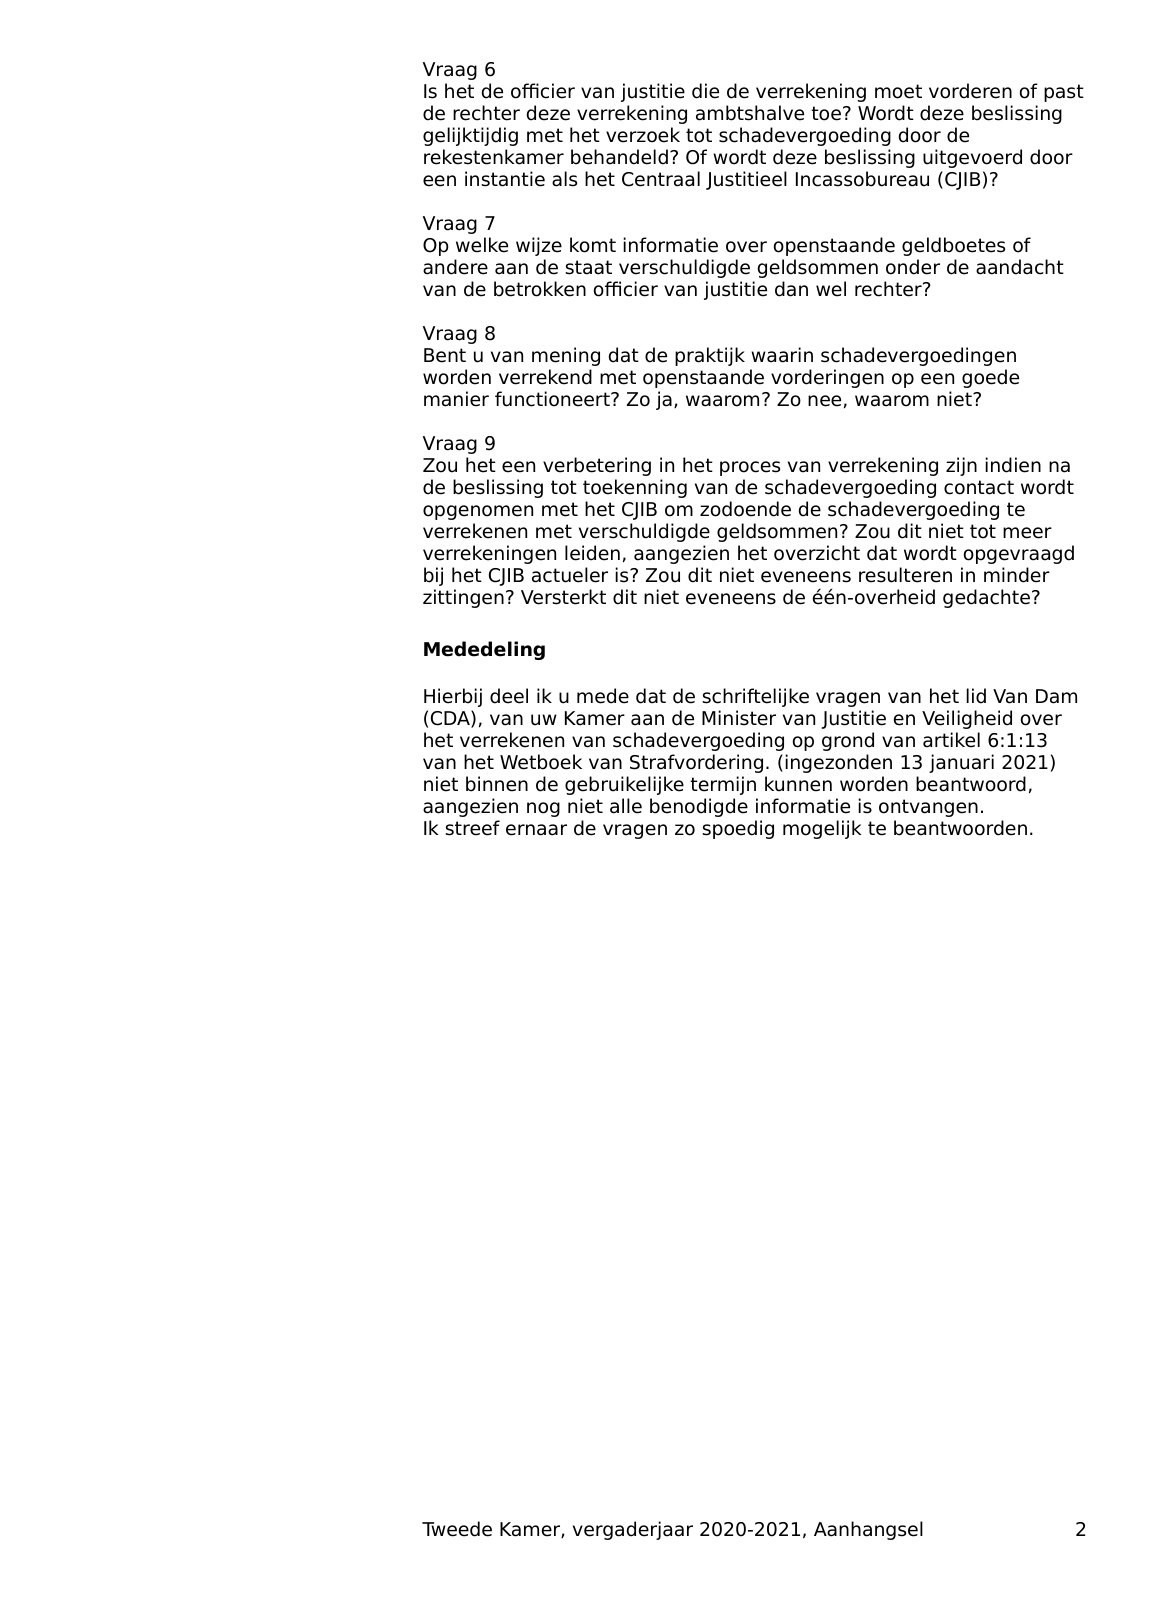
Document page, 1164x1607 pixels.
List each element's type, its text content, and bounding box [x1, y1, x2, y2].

text Zou het een verbetering in het proces van verrekening zijn indien na de beslissing tot toekenning van de schadevergoeding contact wordt opgenomen met het CJIB om zodoende de schadevergoeding te verrekenen met verschuldigde geldsommen? Zou dit niet tot meer verrekeningen leiden, aangezien het overzicht dat wordt opgevraagd bij het CJIB actueler is? Zou dit niet eveneens resulteren in minder zittingen? Versterkt dit niet eveneens de één-overheid gedachte? [422, 455, 1087, 609]
text Vraag 9 [422, 433, 1087, 455]
text Hierbij deel ik u mede dat de schriftelijke vragen van het lid Van Dam (CDA), van uw Kamer aan de Minister van Justitie en Veiligheid over het verrekenen van schadevergoeding op grond van artikel 6:1:13 van het Wetboek van Strafvordering. (ingezonden 13 januari 2021) niet binnen de gebruikelijke termijn kunnen worden beantwoord, aangezien nog niet alle benodigde informatie is ontvangen. [422, 686, 1087, 818]
subtitle Mededeling [422, 639, 1087, 661]
text Bent u van mening dat de praktijk waarin schadevergoedingen worden verrekend met openstaande vorderingen op een goede manier functioneert? Zo ja, waarom? Zo nee, waarom niet? [422, 345, 1087, 411]
text Vraag 8 [422, 323, 1087, 345]
text Is het de officier van justitie die de verrekening moet vorderen of past de rechter deze verrekening ambtshalve toe? Wordt deze beslissing gelijktijdig met het verzoek tot schadevergoeding door de rekestenkamer behandeld? Of wordt deze beslissing uitgevoerd door een instantie als het Centraal Justitieel Incassobureau (CJIB)? [422, 81, 1087, 191]
text Vraag 6 [422, 59, 1087, 81]
text Vraag 7 [422, 213, 1087, 235]
text Ik streef ernaar de vragen zo spoedig mogelijk te beantwoorden. [422, 818, 1087, 840]
text Op welke wijze komt informatie over openstaande geldboetes of andere aan de staat verschuldigde geldsommen onder de aandacht van de betrokken officier van justitie dan wel rechter? [422, 235, 1087, 301]
